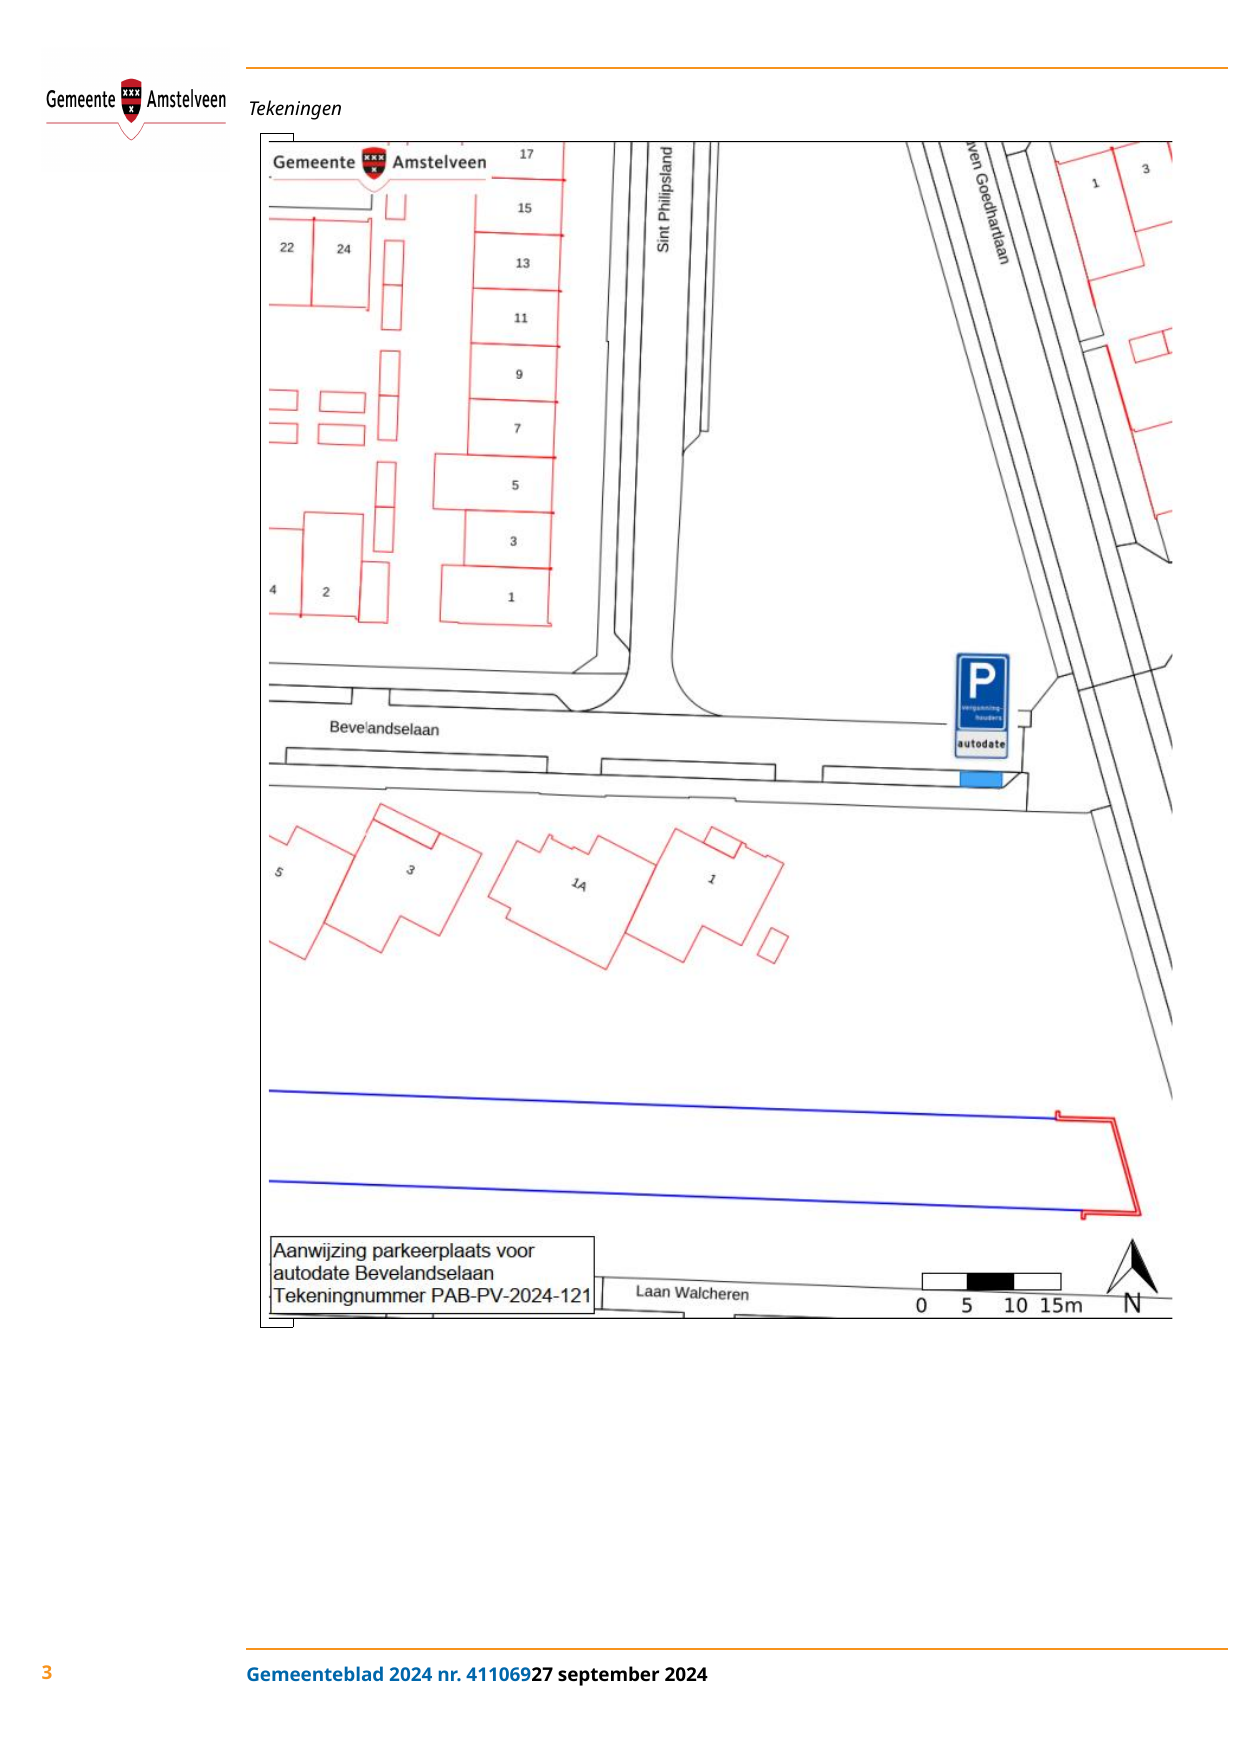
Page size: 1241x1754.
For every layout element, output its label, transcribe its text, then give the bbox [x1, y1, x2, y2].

picture [268, 141, 1173, 1319]
picture [41, 47, 231, 172]
text Tekeningen [248, 95, 1152, 121]
